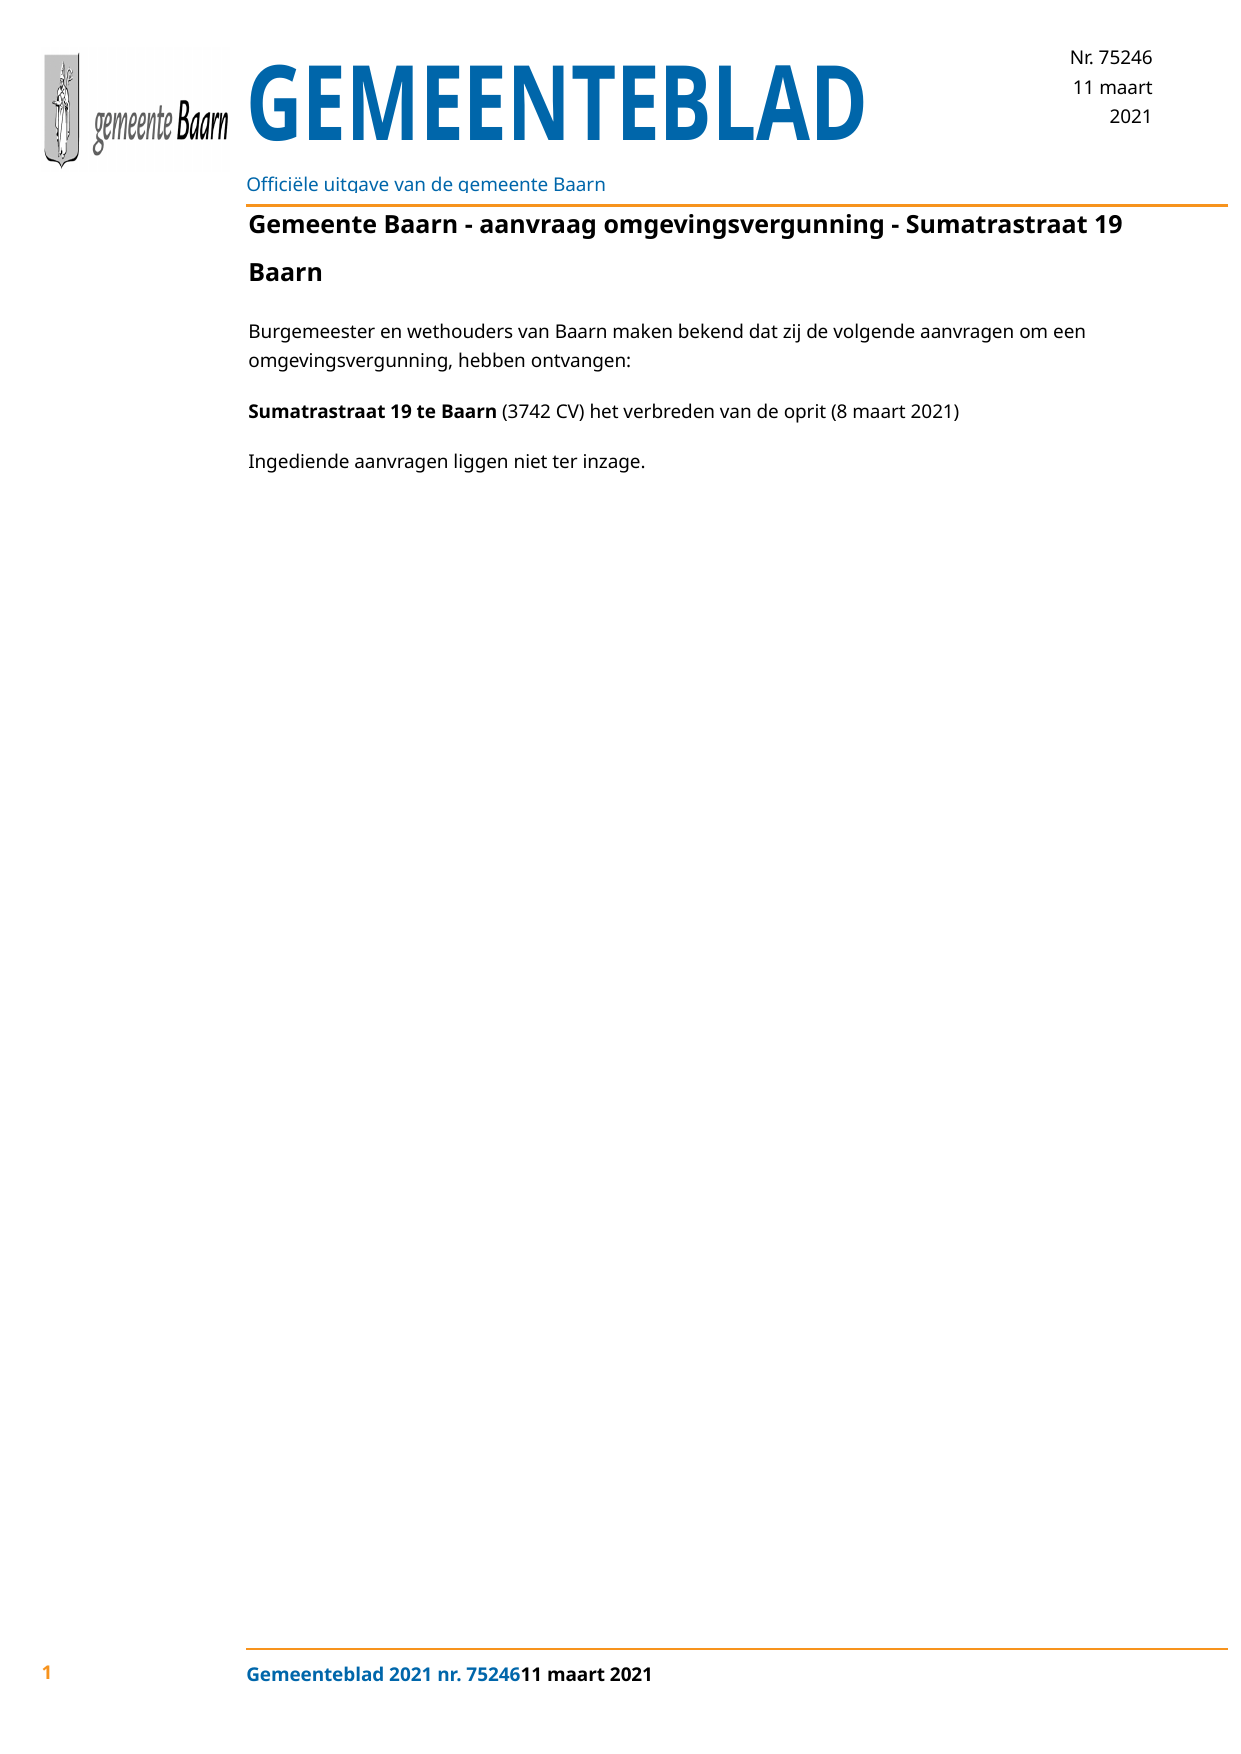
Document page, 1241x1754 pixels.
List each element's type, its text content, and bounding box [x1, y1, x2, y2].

text Ingediende aanvragen liggen niet ter inzage. [248, 448, 1152, 474]
text Burgemeester en wethouders van Baarn maken bekend dat zij de volgende aanvragen om een omgevingsvergunning, hebben ontvangen: [248, 318, 1152, 373]
picture [41, 47, 231, 172]
text Gemeente Baarn - aanvraag omgevingsvergunning - Sumatrastraat 19 Baarn [248, 207, 1152, 288]
text Sumatrastraat 19 te Baarn (3742 CV) het verbreden van de oprit (8 maart 2021) [248, 398, 1152, 424]
